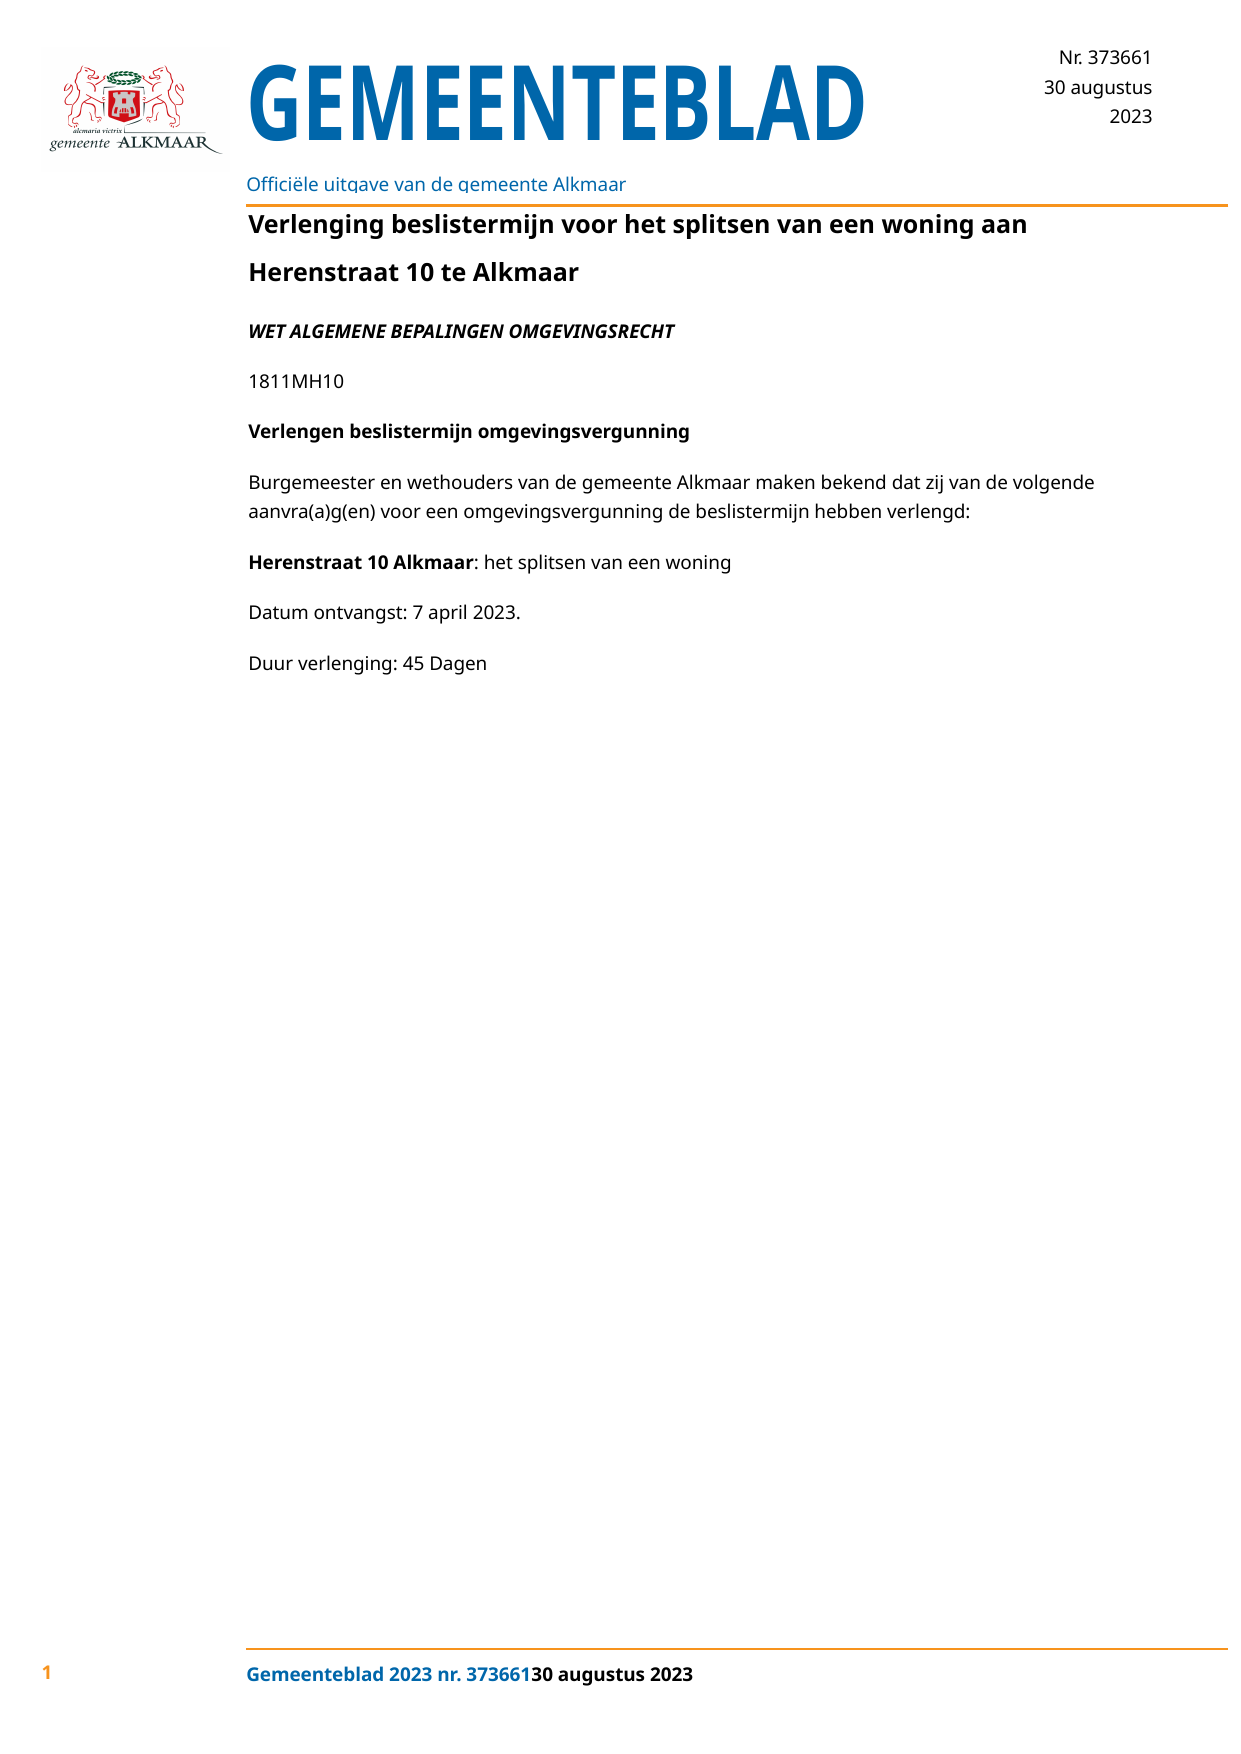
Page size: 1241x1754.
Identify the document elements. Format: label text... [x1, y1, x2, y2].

text Herenstraat 10 Alkmaar: het splitsen van een woning [248, 549, 1152, 575]
text Burgemeester en wethouders van de gemeente Alkmaar maken bekend dat zij van de volgende aanvra(a)g(en) voor een omgevingsvergunning de beslistermijn hebben verlengd: [248, 469, 1152, 524]
text Datum ontvangst: 7 april 2023. [248, 599, 1152, 625]
text Verlenging beslistermijn voor het splitsen van een woning aan Herenstraat 10 te Alkmaar [248, 207, 1152, 288]
text Verlengen beslistermijn omgevingsvergunning [248, 419, 1152, 444]
text Duur verlenging: 45 Dagen [248, 650, 1152, 676]
text WET ALGEMENE BEPALINGEN OMGEVINGSRECHT [248, 318, 1152, 344]
text 1811MH10 [248, 368, 1152, 394]
picture [41, 47, 231, 172]
